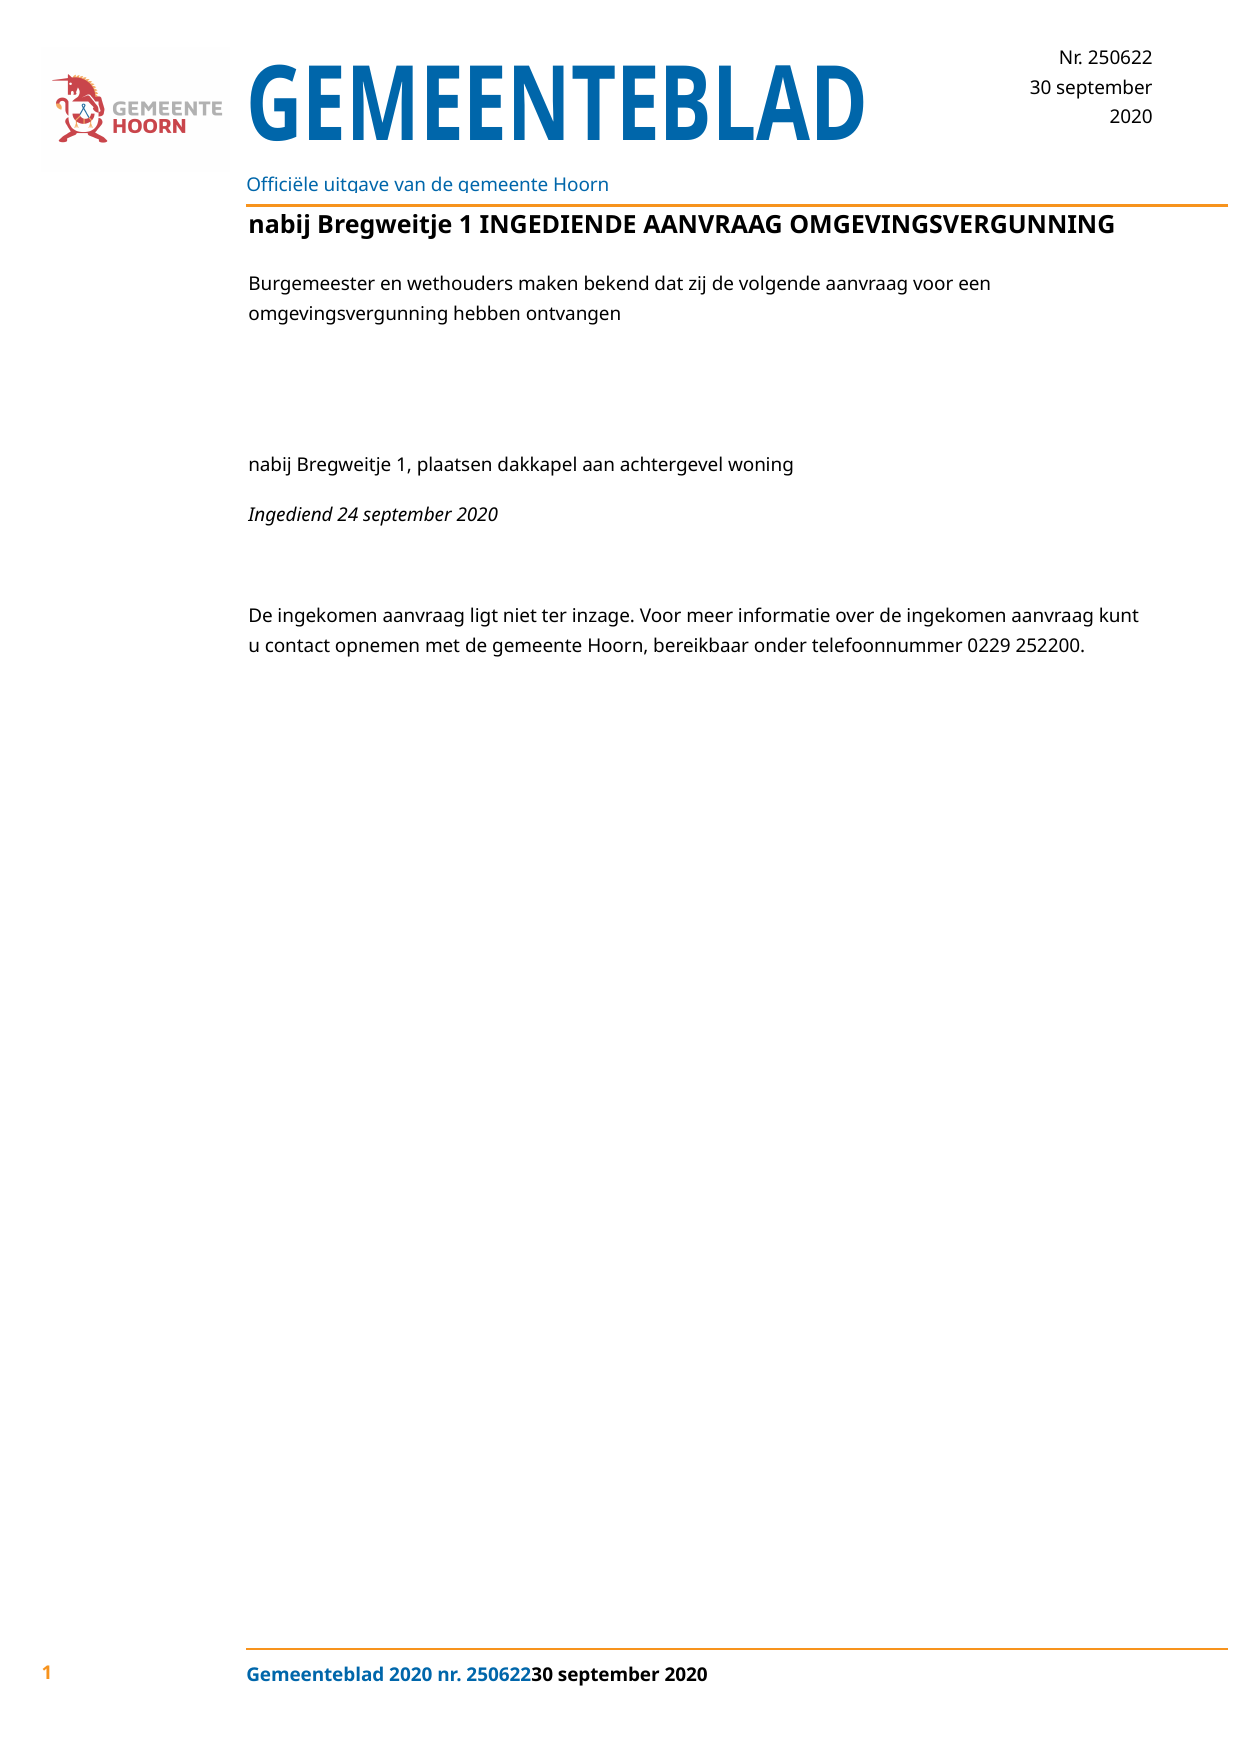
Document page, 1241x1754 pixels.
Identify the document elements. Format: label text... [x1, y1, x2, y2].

text De ingekomen aanvraag ligt niet ter inzage. Voor meer informatie over de ingekomen aanvraag kunt u contact opnemen met de gemeente Hoorn, bereikbaar onder telefoonnummer 0229 252200. [248, 602, 1152, 658]
picture [41, 47, 231, 172]
text Ingediend 24 september 2020 [248, 502, 1152, 527]
text nabij Bregweitje 1, plaatsen dakkapel aan achtergevel woning [248, 451, 1152, 477]
text Burgemeester en wethouders maken bekend dat zij de volgende aanvraag voor een omgevingsvergunning hebben ontvangen [248, 270, 1152, 326]
text nabij Bregweitje 1 INGEDIENDE AANVRAAG OMGEVINGSVERGUNNING [248, 207, 1152, 241]
